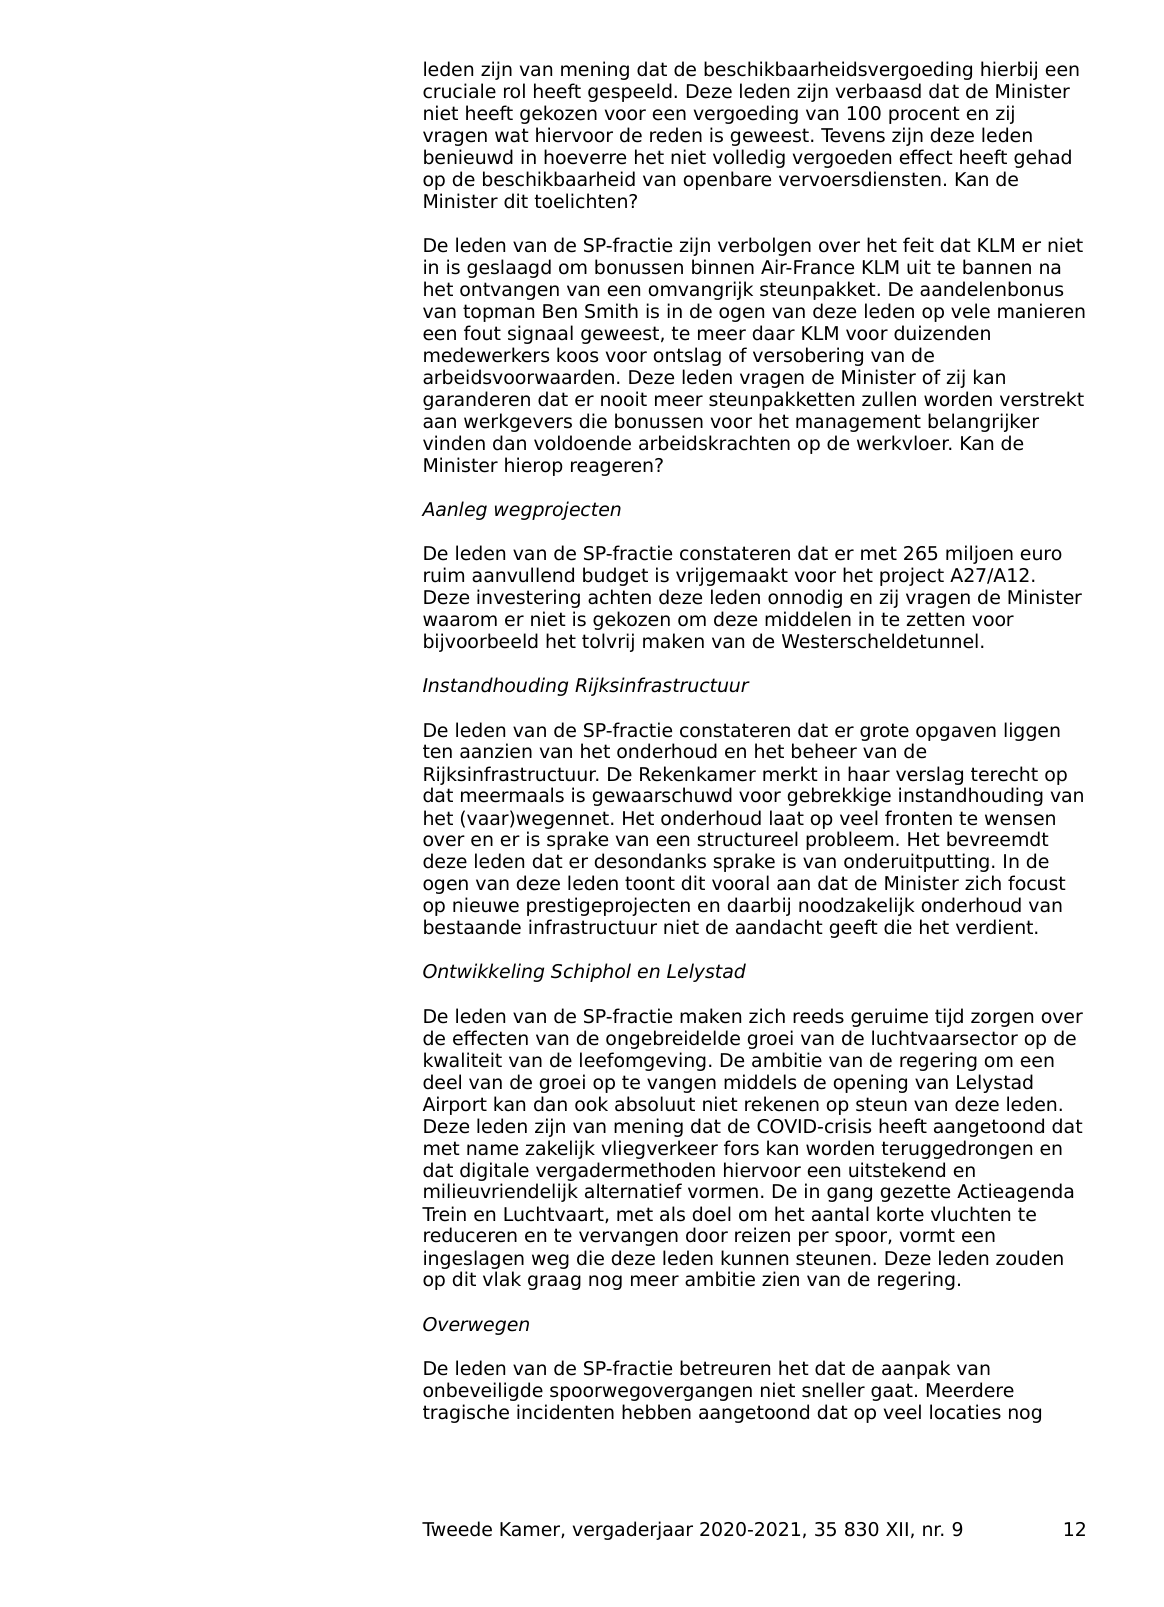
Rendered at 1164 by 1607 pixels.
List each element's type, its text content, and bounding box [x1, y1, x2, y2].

text leden zijn van mening dat de beschikbaarheidsvergoeding hierbij een cruciale rol heeft gespeeld. Deze leden zijn verbaasd dat de Minister niet heeft gekozen voor een vergoeding van 100 procent en zij vragen wat hiervoor de reden is geweest. Tevens zijn deze leden benieuwd in hoeverre het niet volledig vergoeden effect heeft gehad op de beschikbaarheid van openbare vervoersdiensten. Kan de Minister dit toelichten? [422, 59, 1087, 213]
text De leden van de SP-fractie constateren dat er grote opgaven liggen ten aanzien van het onderhoud en het beheer van de Rijksinfrastructuur. De Rekenkamer merkt in haar verslag terecht op dat meermaals is gewaarschuwd voor gebrekkige instandhouding van het (vaar)wegennet. Het onderhoud laat op veel fronten te wensen over en er is sprake van een structureel probleem. Het bevreemdt deze leden dat er desondanks sprake is van onderuitputting. In de ogen van deze leden toont dit vooral aan dat de Minister zich focust op nieuwe prestigeprojecten en daarbij noodzakelijk onderhoud van bestaande infrastructuur niet de aandacht geeft die het verdient. [422, 719, 1087, 939]
text De leden van de SP-fractie betreuren het dat de aanpak van onbeveiligde spoorwegovergangen niet sneller gaat. Meerdere tragische incidenten hebben aangetoond dat op veel locaties nog [422, 1358, 1087, 1424]
subtitle Aanleg wegprojecten [422, 499, 1087, 521]
subtitle Overwegen [422, 1313, 1087, 1336]
subtitle Ontwikkeling Schiphol en Lelystad [422, 961, 1087, 983]
text De leden van de SP-fractie maken zich reeds geruime tijd zorgen over de effecten van de ongebreidelde groei van de luchtvaarsector op de kwaliteit van de leefomgeving. De ambitie van de regering om een deel van de groei op te vangen middels de opening van Lelystad Airport kan dan ook absoluut niet rekenen op steun van deze leden. Deze leden zijn van mening dat de COVID-crisis heeft aangetoond dat met name zakelijk vliegverkeer fors kan worden teruggedrongen en dat digitale vergadermethoden hiervoor een uitstekend en milieuvriendelijk alternatief vormen. De in gang gezette Actieagenda Trein en Luchtvaart, met als doel om het aantal korte vluchten te reduceren en te vervangen door reizen per spoor, vormt een ingeslagen weg die deze leden kunnen steunen. Deze leden zouden op dit vlak graag nog meer ambitie zien van de regering. [422, 1006, 1087, 1291]
text De leden van de SP-fractie zijn verbolgen over het feit dat KLM er niet in is geslaagd om bonussen binnen Air-France KLM uit te bannen na het ontvangen van een omvangrijk steunpakket. De aandelenbonus van topman Ben Smith is in de ogen van deze leden op vele manieren een fout signaal geweest, te meer daar KLM voor duizenden medewerkers koos voor ontslag of versobering van de arbeidsvoorwaarden. Deze leden vragen de Minister of zij kan garanderen dat er nooit meer steunpakketten zullen worden verstrekt aan werkgevers die bonussen voor het management belangrijker vinden dan voldoende arbeidskrachten op de werkvloer. Kan de Minister hierop reageren? [422, 235, 1087, 477]
text De leden van de SP-fractie constateren dat er met 265 miljoen euro ruim aanvullend budget is vrijgemaakt voor het project A27/A12. Deze investering achten deze leden onnodig en zij vragen de Minister waarom er niet is gekozen om deze middelen in te zetten voor bijvoorbeeld het tolvrij maken van de Westerscheldetunnel. [422, 543, 1087, 653]
subtitle Instandhouding Rijksinfrastructuur [422, 675, 1087, 697]
